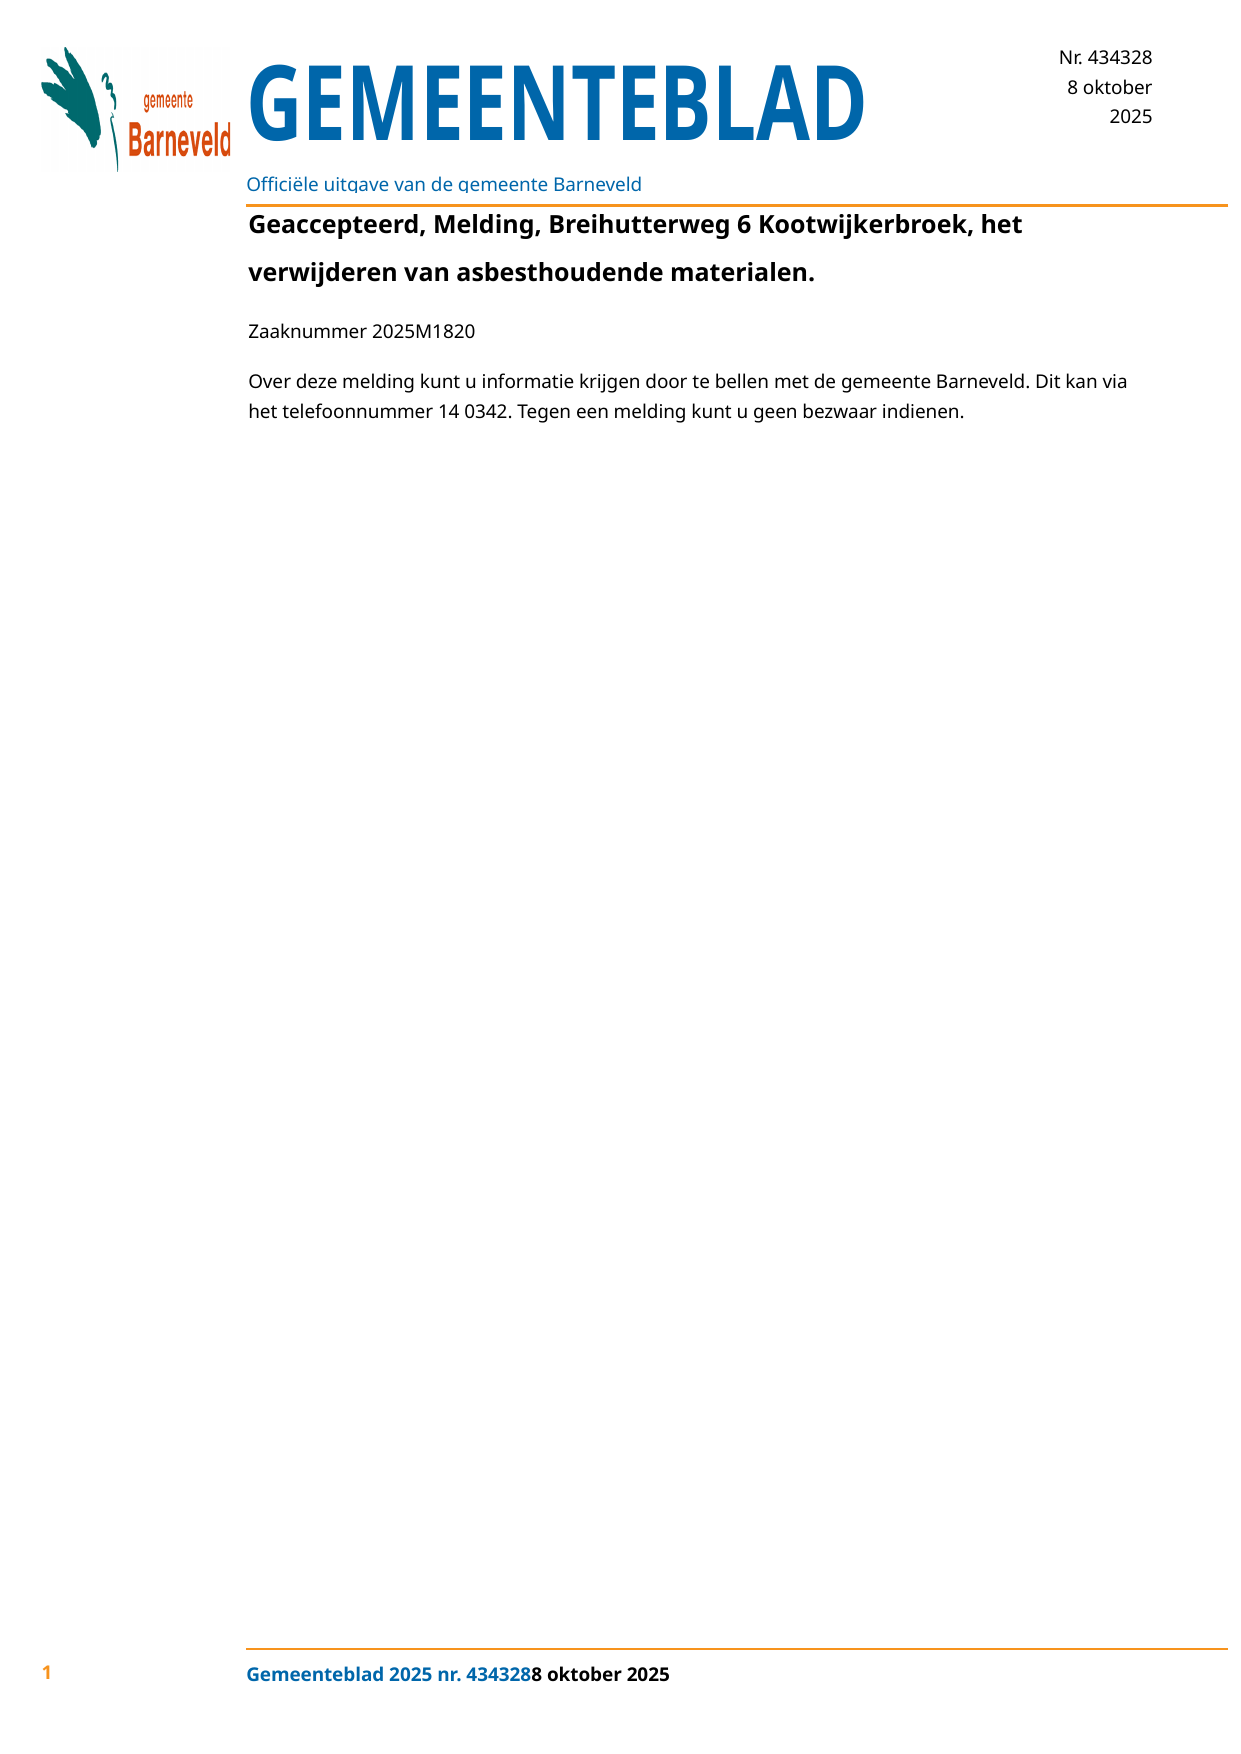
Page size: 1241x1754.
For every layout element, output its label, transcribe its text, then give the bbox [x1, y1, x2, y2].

picture [41, 47, 231, 172]
text Geaccepteerd, Melding, Breihutterweg 6 Kootwijkerbroek, het verwijderen van asbesthoudende materialen. [248, 207, 1152, 288]
text Over deze melding kunt u informatie krijgen door te bellen met de gemeente Barneveld. Dit kan via het telefoonnummer 14 0342. Tegen een melding kunt u geen bezwaar indienen. [248, 368, 1152, 424]
text Zaaknummer 2025M1820 [248, 318, 1152, 344]
